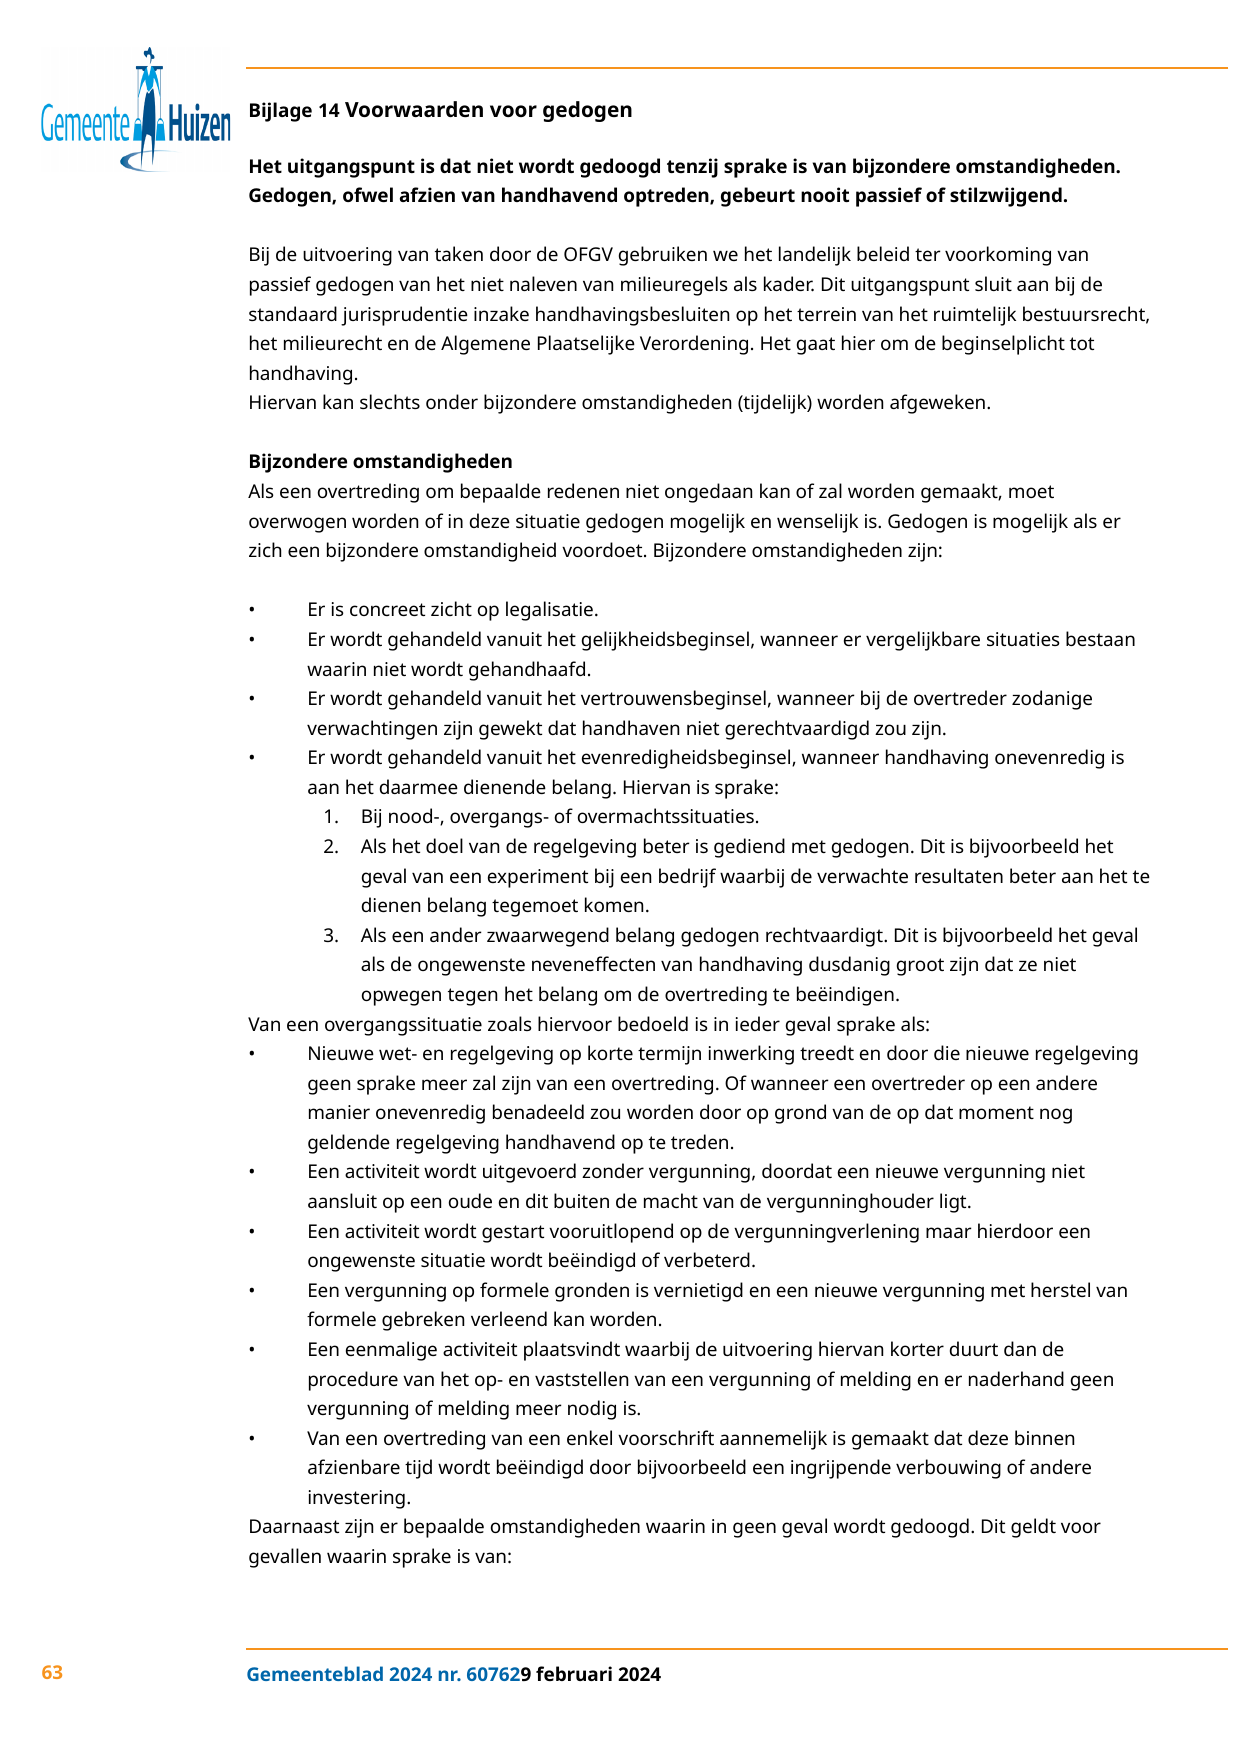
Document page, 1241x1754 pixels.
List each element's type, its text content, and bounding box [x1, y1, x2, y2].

list Als een ander zwaarwegend belang gedogen rechtvaardigt. Dit is bijvoorbeeld het geval als de ongewenste neveneffecten van handhaving dusdanig groot zijn dat ze niet opwegen tegen het belang om de overtreding te beëindigen. [323, 922, 1152, 1007]
text Bijlage 14 Voorwaarden voor gedogen [248, 95, 1152, 123]
text Bij de uitvoering van taken door de OFGV gebruiken we het landelijk beleid ter voorkoming van passief gedogen van het niet naleven van milieuregels als kader. Dit uitgangspunt sluit aan bij de standaard jurisprudentie inzake handhavingsbesluiten op het terrein van het ruimtelijk bestuursrecht, het milieurecht en de Algemene Plaatselijke Verordening. Het gaat hier om de beginselplicht tot handhaving. [248, 242, 1152, 386]
text Het uitgangspunt is dat niet wordt gedoogd tenzij sprake is van bijzondere omstandigheden. Gedogen, ofwel afzien van handhavend optreden, gebeurt nooit passief of stilzwijgend. [248, 153, 1152, 208]
picture [41, 47, 231, 172]
list Bij nood-, overgangs- of overmachtssituaties. [323, 804, 1152, 829]
list Een vergunning op formele gronden is vernietigd en een nieuwe vergunning met herstel van formele gebreken verleend kan worden. [248, 1277, 1152, 1332]
text Hiervan kan slechts onder bijzondere omstandigheden (tijdelijk) worden afgeweken. [248, 389, 1152, 415]
text Daarnaast zijn er bepaalde omstandigheden waarin in geen geval wordt gedoogd. Dit geldt voor gevallen waarin sprake is van: [248, 1514, 1152, 1569]
list Er wordt gehandeld vanuit het gelijkheidsbeginsel, wanneer er vergelijkbare situaties bestaan waarin niet wordt gehandhaafd. [248, 626, 1152, 682]
list Een activiteit wordt gestart vooruitlopend op de vergunningverlening maar hierdoor een ongewenste situatie wordt beëindigd of verbeterd. [248, 1218, 1152, 1273]
list Van een overtreding van een enkel voorschrift aannemelijk is gemaakt dat deze binnen afzienbare tijd wordt beëindigd door bijvoorbeeld een ingrijpende verbouwing of andere investering. [248, 1425, 1152, 1510]
list Een activiteit wordt uitgevoerd zonder vergunning, doordat een nieuwe vergunning niet aansluit op een oude en dit buiten de macht van de vergunninghouder ligt. [248, 1159, 1152, 1214]
text Van een overgangssituatie zoals hiervoor bedoeld is in ieder geval sprake als: [248, 1011, 1152, 1037]
text Als een overtreding om bepaalde redenen niet ongedaan kan of zal worden gemaakt, moet overwogen worden of in deze situatie gedogen mogelijk en wenselijk is. Gedogen is mogelijk als er zich een bijzondere omstandigheid voordoet. Bijzondere omstandigheden zijn: [248, 478, 1152, 563]
list Er wordt gehandeld vanuit het evenredigheidsbeginsel, wanneer handhaving onevenredig is aan het daarmee dienende belang. Hiervan is sprake: [248, 744, 1152, 800]
list Er is concreet zicht op legalisatie. [248, 597, 1152, 622]
list Een eenmalige activiteit plaatsvindt waarbij de uitvoering hiervan korter duurt dan de procedure van het op- en vaststellen van een vergunning of melding en er naderhand geen vergunning of melding meer nodig is. [248, 1336, 1152, 1421]
list Er wordt gehandeld vanuit het vertrouwensbeginsel, wanneer bij de overtreder zodanige verwachtingen zijn gewekt dat handhaven niet gerechtvaardigd zou zijn. [248, 685, 1152, 741]
list Als het doel van de regelgeving beter is gediend met gedogen. Dit is bijvoorbeeld het geval van een experiment bij een bedrijf waarbij de verwachte resultaten beter aan het te dienen belang tegemoet komen. [323, 833, 1152, 918]
list Nieuwe wet- en regelgeving op korte termijn inwerking treedt en door die nieuwe regelgeving geen sprake meer zal zijn van een overtreding. Of wanneer een overtreder op een andere manier onevenredig benadeeld zou worden door op grond van de op dat moment nog geldende regelgeving handhavend op te treden. [248, 1040, 1152, 1155]
text Bijzondere omstandigheden [248, 449, 1152, 474]
